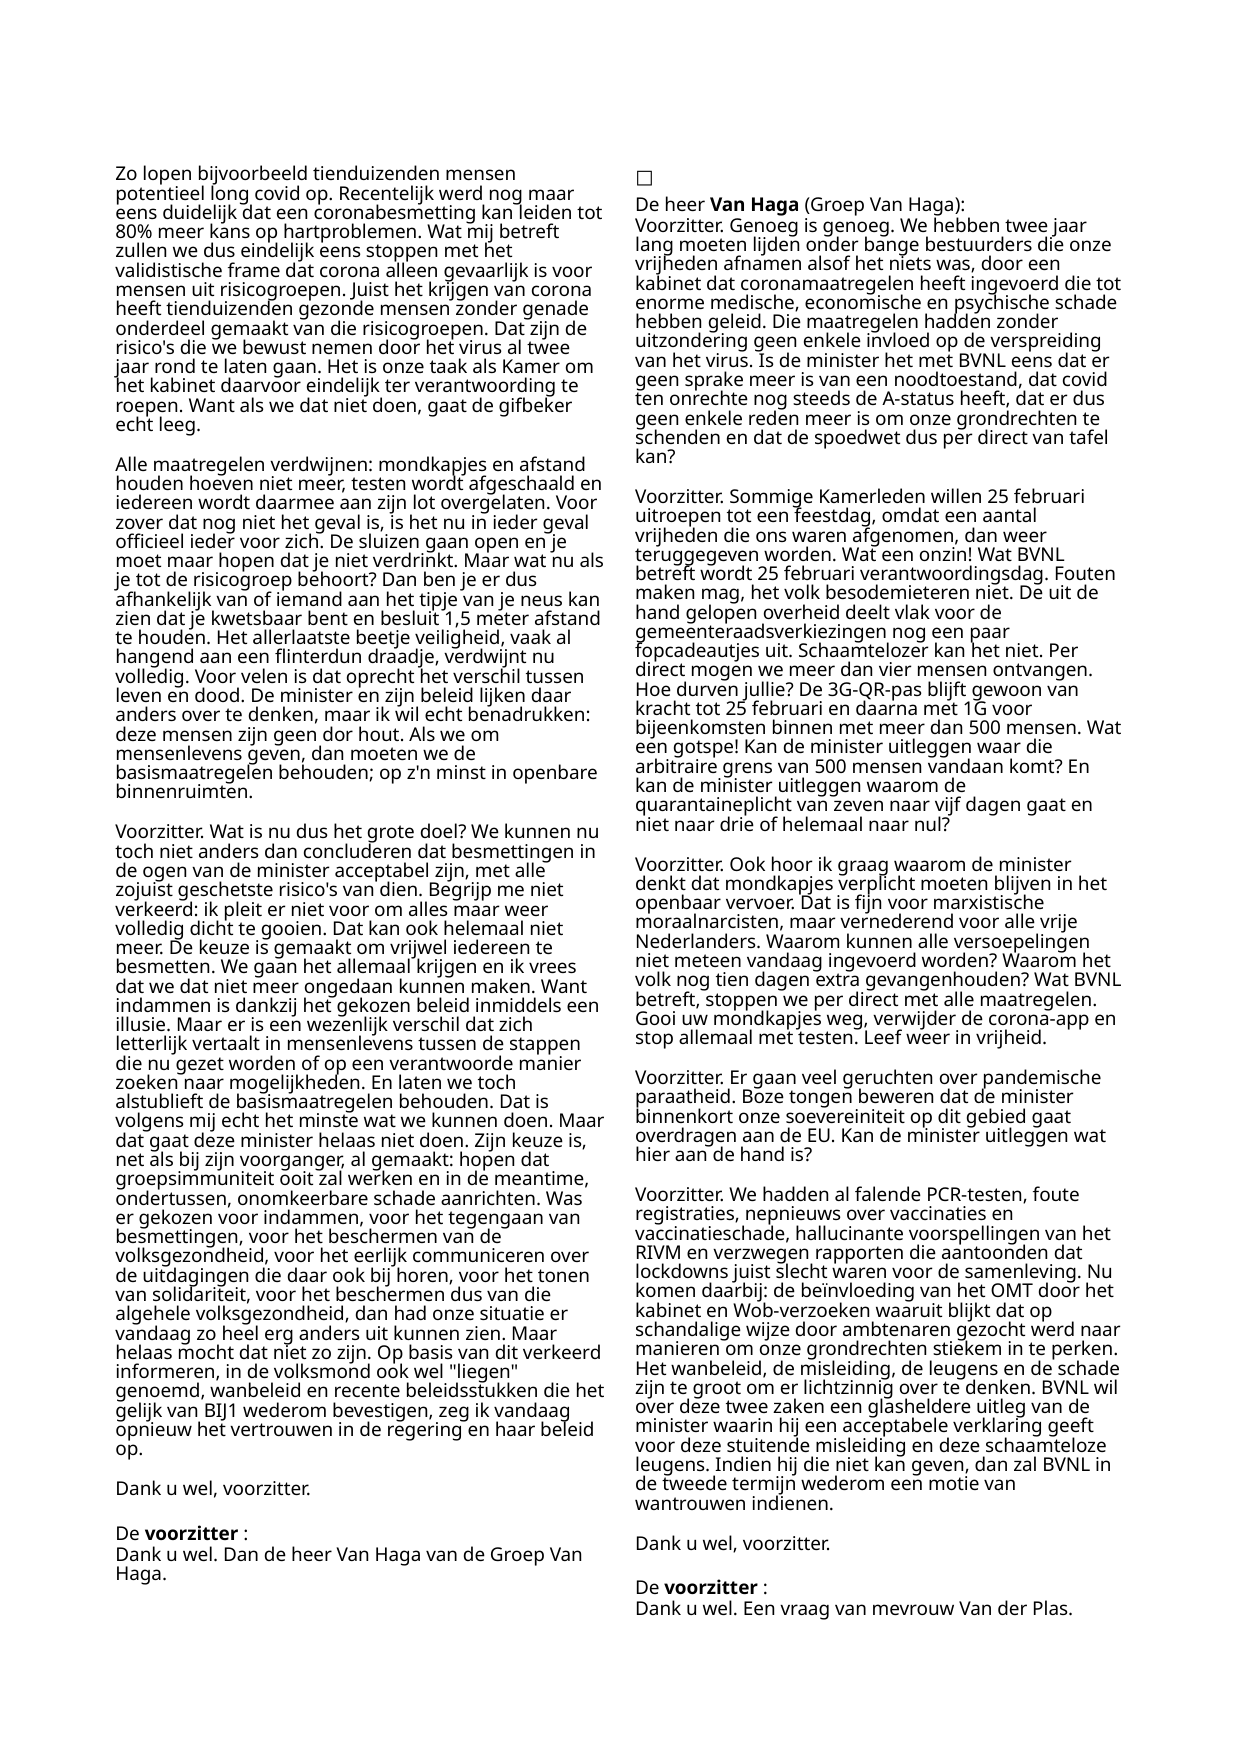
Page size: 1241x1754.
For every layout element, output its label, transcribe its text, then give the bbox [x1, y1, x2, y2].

text De heer Van Haga (Groep Van Haga): [635, 191, 1125, 217]
text De voorzitter : [115, 1520, 605, 1546]
text Dank u wel, voorzitter. [635, 1534, 1125, 1554]
text Voorzitter. Ook hoor ik graag waarom de minister denkt dat mondkapjes verplicht moeten blijven in het openbaar vervoer. Dat is fijn voor marxistische moraalnarcisten, maar vernederend voor alle vrije Nederlanders. Waarom kunnen alle versoepelingen niet meteen vandaag ingevoerd worden? Waarom het volk nog tien dagen extra gevangenhouden? Wat BVNL betreft, stoppen we per direct met alle maatregelen. Gooi uw mondkapjes weg, verwijder de corona-app en stop allemaal met testen. Leef weer in vrijheid. [635, 856, 1125, 1048]
text Alle maatregelen verdwijnen: mondkapjes en afstand houden hoeven niet meer, testen wordt afgeschaald en iedereen wordt daarmee aan zijn lot overgelaten. Voor zover dat nog niet het geval is, is het nu in ieder geval officieel ieder voor zich. De sluizen gaan open en je moet maar hopen dat je niet verdrinkt. Maar wat nu als je tot de risicogroep behoort? Dan ben je er dus afhankelijk van of iemand aan het tipje van je neus kan zien dat je kwetsbaar bent en besluit 1,5 meter afstand te houden. Het allerlaatste beetje veiligheid, vaak al hangend aan een flinterdun draadje, verdwijnt nu volledig. Voor velen is dat oprecht het verschil tussen leven en dood. De minister en zijn beleid lijken daar anders over te denken, maar ik wil echt benadrukken: deze mensen zijn geen dor hout. Als we om mensenlevens geven, dan moeten we de basismaatregelen behouden; op z'n minst in openbare binnenruimten. [115, 456, 605, 803]
text De voorzitter : [635, 1574, 1125, 1600]
text Dank u wel, voorzitter. [115, 1480, 605, 1499]
text Voorzitter. Sommige Kamerleden willen 25 februari uitroepen tot een feestdag, omdat een aantal vrijheden die ons waren afgenomen, dan weer teruggegeven worden. Wat een onzin! Wat BVNL betreft wordt 25 februari verantwoordingsdag. Fouten maken mag, het volk besodemieteren niet. De uit de hand gelopen overheid deelt vlak voor de gemeenteraadsverkiezingen nog een paar fopcadeautjes uit. Schaamtelozer kan het niet. Per direct mogen we meer dan vier mensen ontvangen. Hoe durven jullie? De 3G-QR-pas blijft gewoon van kracht tot 25 februari en daarna met 1G voor bijeenkomsten binnen met meer dan 500 mensen. Wat een gotspe! Kan de minister uitleggen waar die arbitraire grens van 500 mensen vandaan komt? En kan de minister uitleggen waarom de quarantaineplicht van zeven naar vijf dagen gaat en niet naar drie of helemaal naar nul? [635, 488, 1125, 835]
text Voorzitter. We hadden al falende PCR-testen, foute registraties, nepnieuws over vaccinaties en vaccinatieschade, hallucinante voorspellingen van het RIVM en verzwegen rapporten die aantoonden dat lockdowns juist slecht waren voor de samenleving. Nu komen daarbij: de beïnvloeding van het OMT door het kabinet en Wob-verzoeken waaruit blijkt dat op schandalige wijze door ambtenaren gezocht werd naar manieren om onze grondrechten stiekem in te perken. Het wanbeleid, de misleiding, de leugens en de schade zijn te groot om er lichtzinnig over te denken. BVNL wil over deze twee zaken een glasheldere uitleg van de minister waarin hij een acceptabele verklaring geeft voor deze stuitende misleiding en deze schaamteloze leugens. Indien hij die niet kan geven, dan zal BVNL in de tweede termijn wederom een motie van wantrouwen indienen. [635, 1186, 1125, 1514]
text ⬜ [635, 165, 1125, 191]
text Dank u wel. Een vraag van mevrouw Van der Plas. [635, 1600, 1125, 1619]
text Zo lopen bijvoorbeeld tienduizenden mensen potentieel long covid op. Recentelijk werd nog maar eens duidelijk dat een coronabesmetting kan leiden tot 80% meer kans op hartproblemen. Wat mij betreft zullen we dus eindelijk eens stoppen met het validistische frame dat corona alleen gevaarlijk is voor mensen uit risicogroepen. Juist het krijgen van corona heeft tienduizenden gezonde mensen zonder genade onderdeel gemaakt van die risicogroepen. Dat zijn de risico's die we bewust nemen door het virus al twee jaar rond te laten gaan. Het is onze taak als Kamer om het kabinet daarvoor eindelijk ter verantwoording te roepen. Want als we dat niet doen, gaat de gifbeker echt leeg. [115, 165, 605, 435]
text Voorzitter. Genoeg is genoeg. We hebben twee jaar lang moeten lijden onder bange bestuurders die onze vrijheden afnamen alsof het niets was, door een kabinet dat coronamaatregelen heeft ingevoerd die tot enorme medische, economische en psychische schade hebben geleid. Die maatregelen hadden zonder uitzondering geen enkele invloed op de verspreiding van het virus. Is de minister het met BVNL eens dat er geen sprake meer is van een noodtoestand, dat covid ten onrechte nog steeds de A-status heeft, dat er dus geen enkele reden meer is om onze grondrechten te schenden en dat de spoedwet dus per direct van tafel kan? [635, 217, 1125, 467]
text Voorzitter. Er gaan veel geruchten over pandemische paraatheid. Boze tongen beweren dat de minister binnenkort onze soevereiniteit op dit gebied gaat overdragen aan de EU. Kan de minister uitleggen wat hier aan de hand is? [635, 1069, 1125, 1165]
text Dank u wel. Dan de heer Van Haga van de Groep Van Haga. [115, 1546, 605, 1584]
text Voorzitter. Wat is nu dus het grote doel? We kunnen nu toch niet anders dan concluderen dat besmettingen in de ogen van de minister acceptabel zijn, met alle zojuist geschetste risico's van dien. Begrijp me niet verkeerd: ik pleit er niet voor om alles maar weer volledig dicht te gooien. Dat kan ook helemaal niet meer. De keuze is gemaakt om vrijwel iedereen te besmetten. We gaan het allemaal krijgen en ik vrees dat we dat niet meer ongedaan kunnen maken. Want indammen is dankzij het gekozen beleid inmiddels een illusie. Maar er is een wezenlijk verschil dat zich letterlijk vertaalt in mensenlevens tussen de stappen die nu gezet worden of op een verantwoorde manier zoeken naar mogelijkheden. En laten we toch alstublieft de basismaatregelen behouden. Dat is volgens mij echt het minste wat we kunnen doen. Maar dat gaat deze minister helaas niet doen. Zijn keuze is, net als bij zijn voorganger, al gemaakt: hopen dat groepsimmuniteit ooit zal werken en in de meantime, ondertussen, onomkeerbare schade aanrichten. Was er gekozen voor indammen, voor het tegengaan van besmettingen, voor het beschermen van de volksgezondheid, voor het eerlijk communiceren over de uitdagingen die daar ook bij horen, voor het tonen van solidariteit, voor het beschermen dus van die algehele volksgezondheid, dan had onze situatie er vandaag zo heel erg anders uit kunnen zien. Maar helaas mocht dat niet zo zijn. Op basis van dit verkeerd informeren, in de volksmond ook wel "liegen" genoemd, wanbeleid en recente beleidsstukken die het gelijk van BIJ1 wederom bevestigen, zeg ik vandaag opnieuw het vertrouwen in de regering en haar beleid op. [115, 823, 605, 1459]
